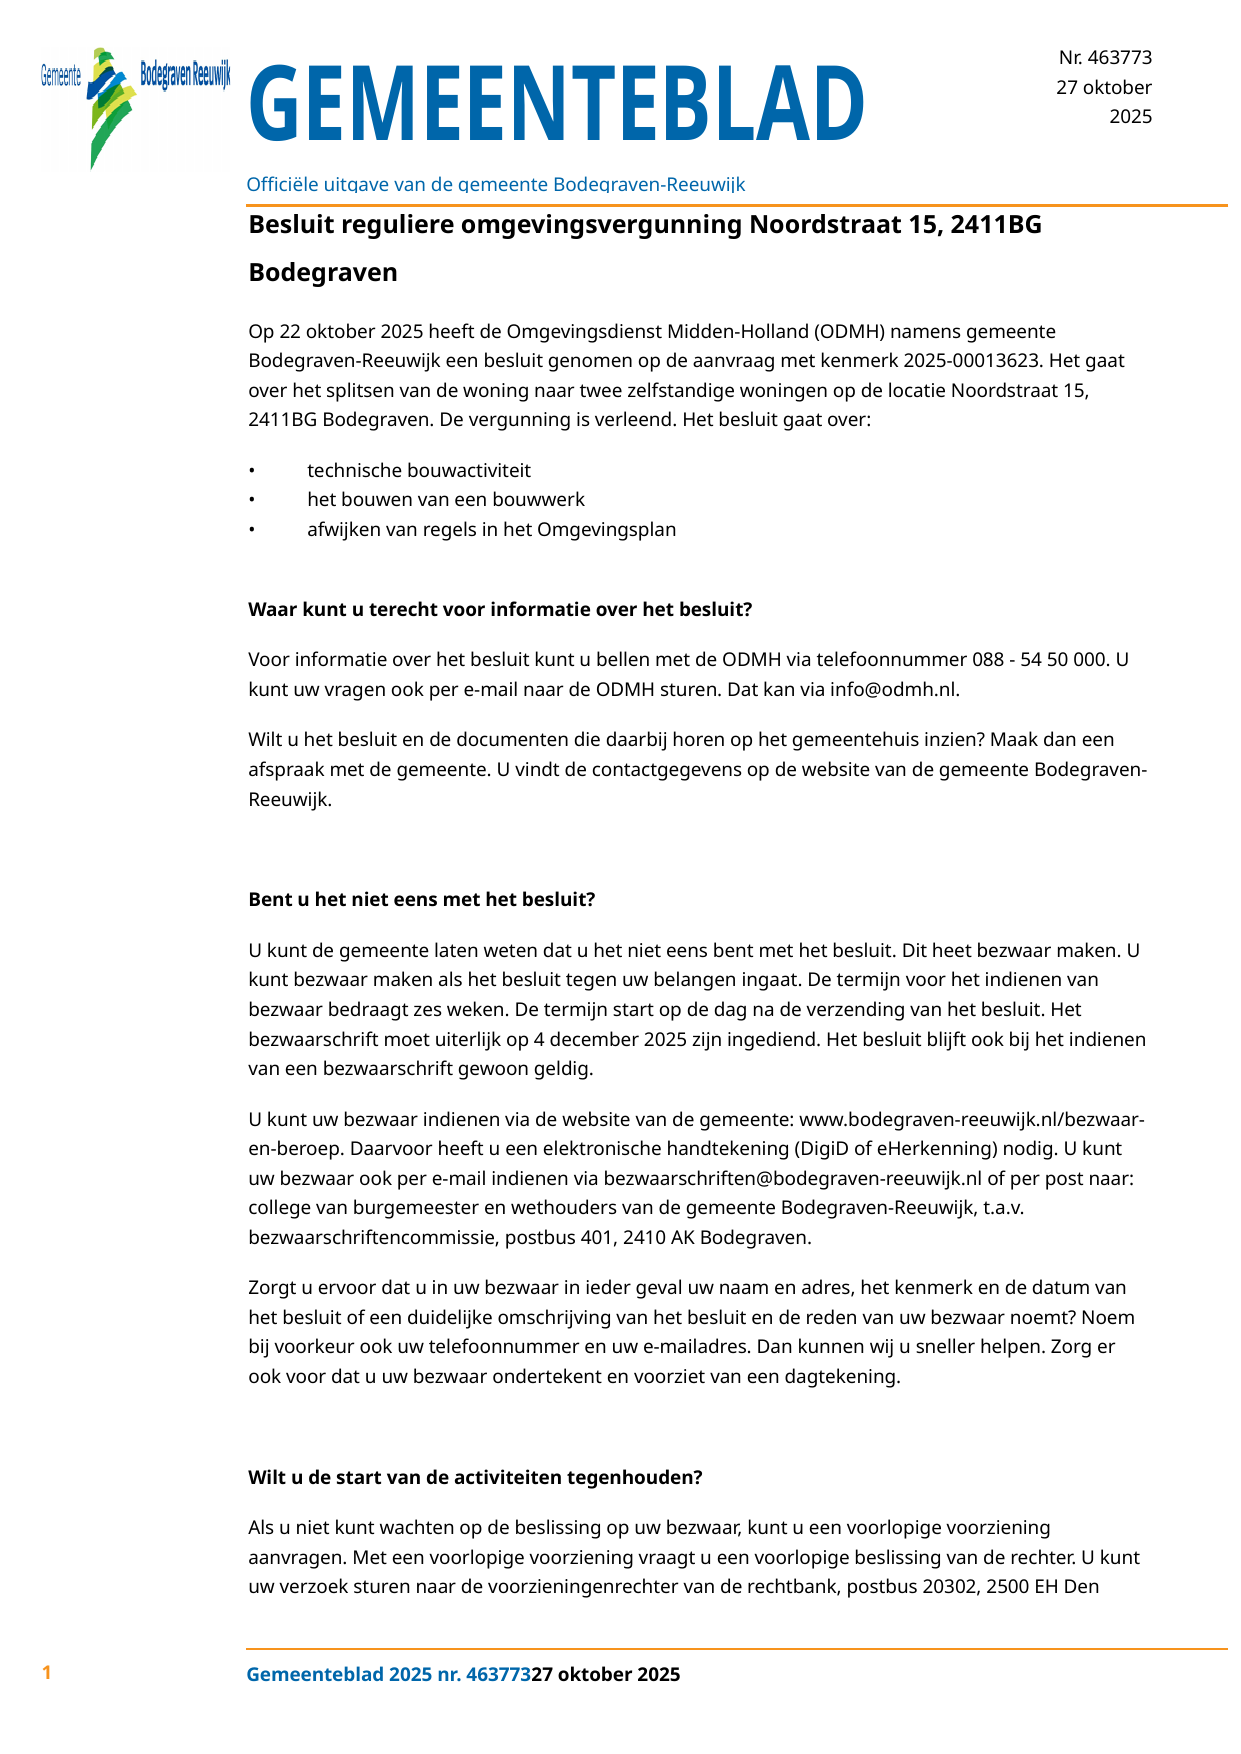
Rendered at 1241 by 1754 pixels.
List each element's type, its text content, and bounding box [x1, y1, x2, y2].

text Besluit reguliere omgevingsvergunning Noordstraat 15, 2411BG Bodegraven [248, 207, 1152, 288]
text Als u niet kunt wachten op de beslissing op uw bezwaar, kunt u een voorlopige voorziening aanvragen. Met een voorlopige voorziening vraagt u een voorlopige beslissing van de rechter. U kunt uw verzoek sturen naar de voorzieningenrechter van de rechtbank, postbus 20302, 2500 EH Den [248, 1514, 1152, 1599]
list afwijken van regels in het Omgevingsplan [248, 516, 1152, 542]
text Bent u het niet eens met het besluit? [248, 887, 1152, 912]
text Voor informatie over het besluit kunt u bellen met de ODMH via telefoonnummer 088 - 54 50 000. U kunt uw vragen ook per e-mail naar de ODMH sturen. Dat kan via info@odmh.nl. [248, 647, 1152, 702]
list technische bouwactiviteit [248, 457, 1152, 483]
list het bouwen van een bouwwerk [248, 487, 1152, 512]
picture [41, 47, 231, 172]
text Wilt u het besluit en de documenten die daarbij horen op het gemeentehuis inzien? Maak dan een afspraak met de gemeente. U vindt de contactgegevens op de website van de gemeente Bodegraven-Reeuwijk. [248, 727, 1152, 812]
text U kunt uw bezwaar indienen via de website van de gemeente: www.bodegraven-reeuwijk.nl/bezwaar-en-beroep. Daarvoor heeft u een elektronische handtekening (DigiD of eHerkenning) nodig. U kunt uw bezwaar ook per e-mail indienen via bezwaarschriften@bodegraven-reeuwijk.nl of per post naar: college van burgemeester en wethouders van de gemeente Bodegraven-Reeuwijk, t.a.v. bezwaarschriftencommissie, postbus 401, 2410 AK Bodegraven. [248, 1106, 1152, 1250]
text Wilt u de start van de activiteiten tegenhouden? [248, 1464, 1152, 1490]
text Zorgt u ervoor dat u in uw bezwaar in ieder geval uw naam en adres, het kenmerk en de datum van het besluit of een duidelijke omschrijving van het besluit en de reden van uw bezwaar noemt? Noem bij voorkeur ook uw telefoonnummer en uw e-mailadres. Dan kunnen wij u sneller helpen. Zorg er ook voor dat u uw bezwaar ondertekent en voorziet van een dagtekening. [248, 1274, 1152, 1389]
text Waar kunt u terecht voor informatie over het besluit? [248, 596, 1152, 622]
text Op 22 oktober 2025 heeft de Omgevingsdienst Midden-Holland (ODMH) namens gemeente Bodegraven-Reeuwijk een besluit genomen op de aanvraag met kenmerk 2025-00013623. Het gaat over het splitsen van de woning naar twee zelfstandige woningen op de locatie Noordstraat 15, 2411BG Bodegraven. De vergunning is verleend. Het besluit gaat over: [248, 318, 1152, 432]
text U kunt de gemeente laten weten dat u het niet eens bent met het besluit. Dit heet bezwaar maken. U kunt bezwaar maken als het besluit tegen uw belangen ingaat. De termijn voor het indienen van bezwaar bedraagt zes weken. De termijn start op de dag na de verzending van het besluit. Het bezwaarschrift moet uiterlijk op 4 december 2025 zijn ingediend. Het besluit blijft ook bij het indienen van een bezwaarschrift gewoon geldig. [248, 937, 1152, 1081]
